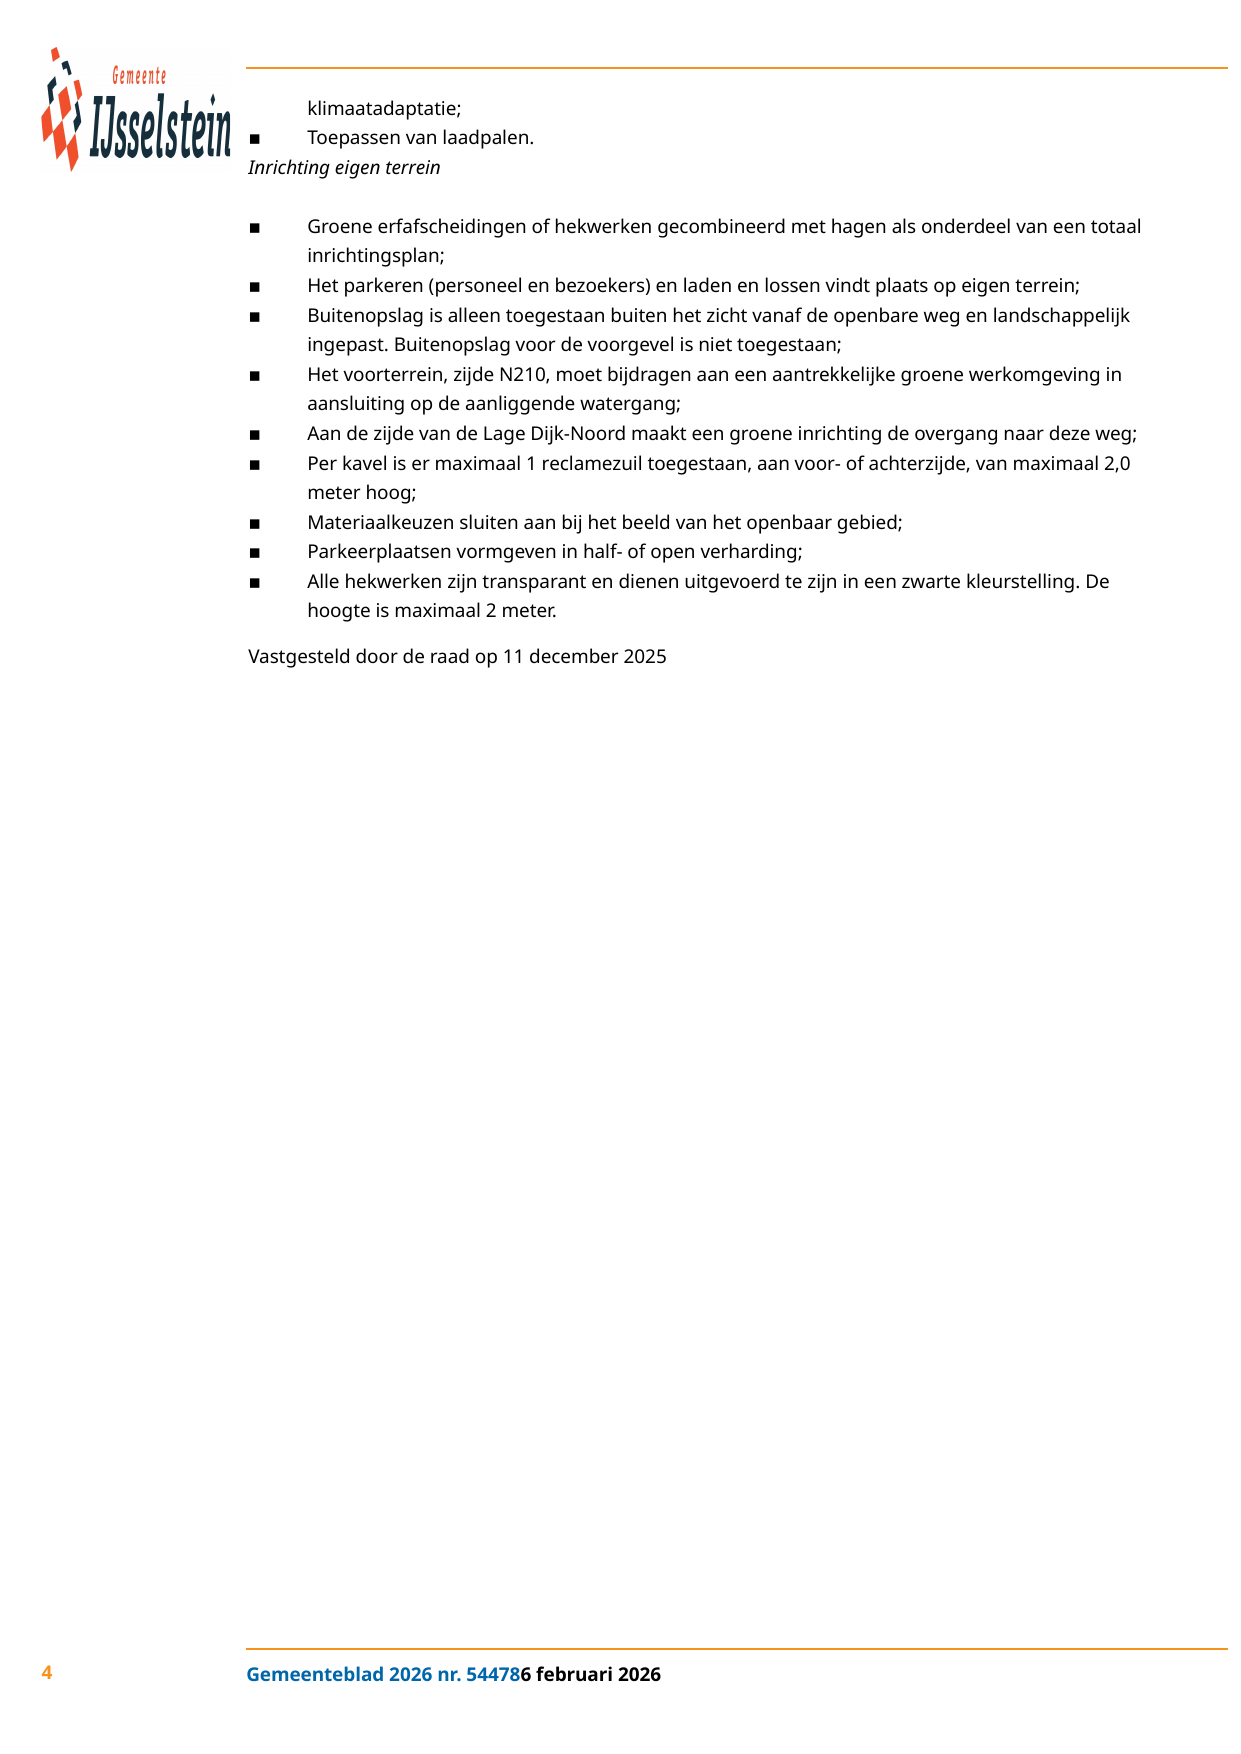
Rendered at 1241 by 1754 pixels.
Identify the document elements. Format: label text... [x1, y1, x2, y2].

picture [41, 47, 231, 172]
list Toepassen van laadpalen. [248, 124, 1152, 150]
list Groene erfafscheidingen of hekwerken gecombineerd met hagen als onderdeel van een totaal inrichtingsplan; [248, 213, 1152, 268]
list Aan de zijde van de Lage Dijk-Noord maakt een groene inrichting de overgang naar deze weg; [248, 420, 1152, 446]
list klimaatadaptatie; [248, 95, 1152, 121]
text Vastgesteld door de raad op 11 december 2025 [248, 643, 1152, 669]
list Parkeerplaatsen vormgeven in half- of open verharding; [248, 538, 1152, 564]
list Buitenopslag is alleen toegestaan buiten het zicht vanaf de openbare weg en landschappelijk ingepast. Buitenopslag voor de voorgevel is niet toegestaan; [248, 302, 1152, 357]
text Inrichting eigen terrein [248, 154, 1152, 180]
list Materiaalkeuzen sluiten aan bij het beeld van het openbaar gebied; [248, 509, 1152, 535]
list Het parkeren (personeel en bezoekers) en laden en lossen vindt plaats op eigen terrein; [248, 272, 1152, 298]
list Alle hekwerken zijn transparant en dienen uitgevoerd te zijn in een zwarte kleurstelling. De hoogte is maximaal 2 meter. [248, 568, 1152, 623]
list Per kavel is er maximaal 1 reclamezuil toegestaan, aan voor- of achterzijde, van maximaal 2,0 meter hoog; [248, 450, 1152, 505]
list Het voorterrein, zijde N210, moet bijdragen aan een aantrekkelijke groene werkomgeving in aansluiting op de aanliggende watergang; [248, 361, 1152, 416]
